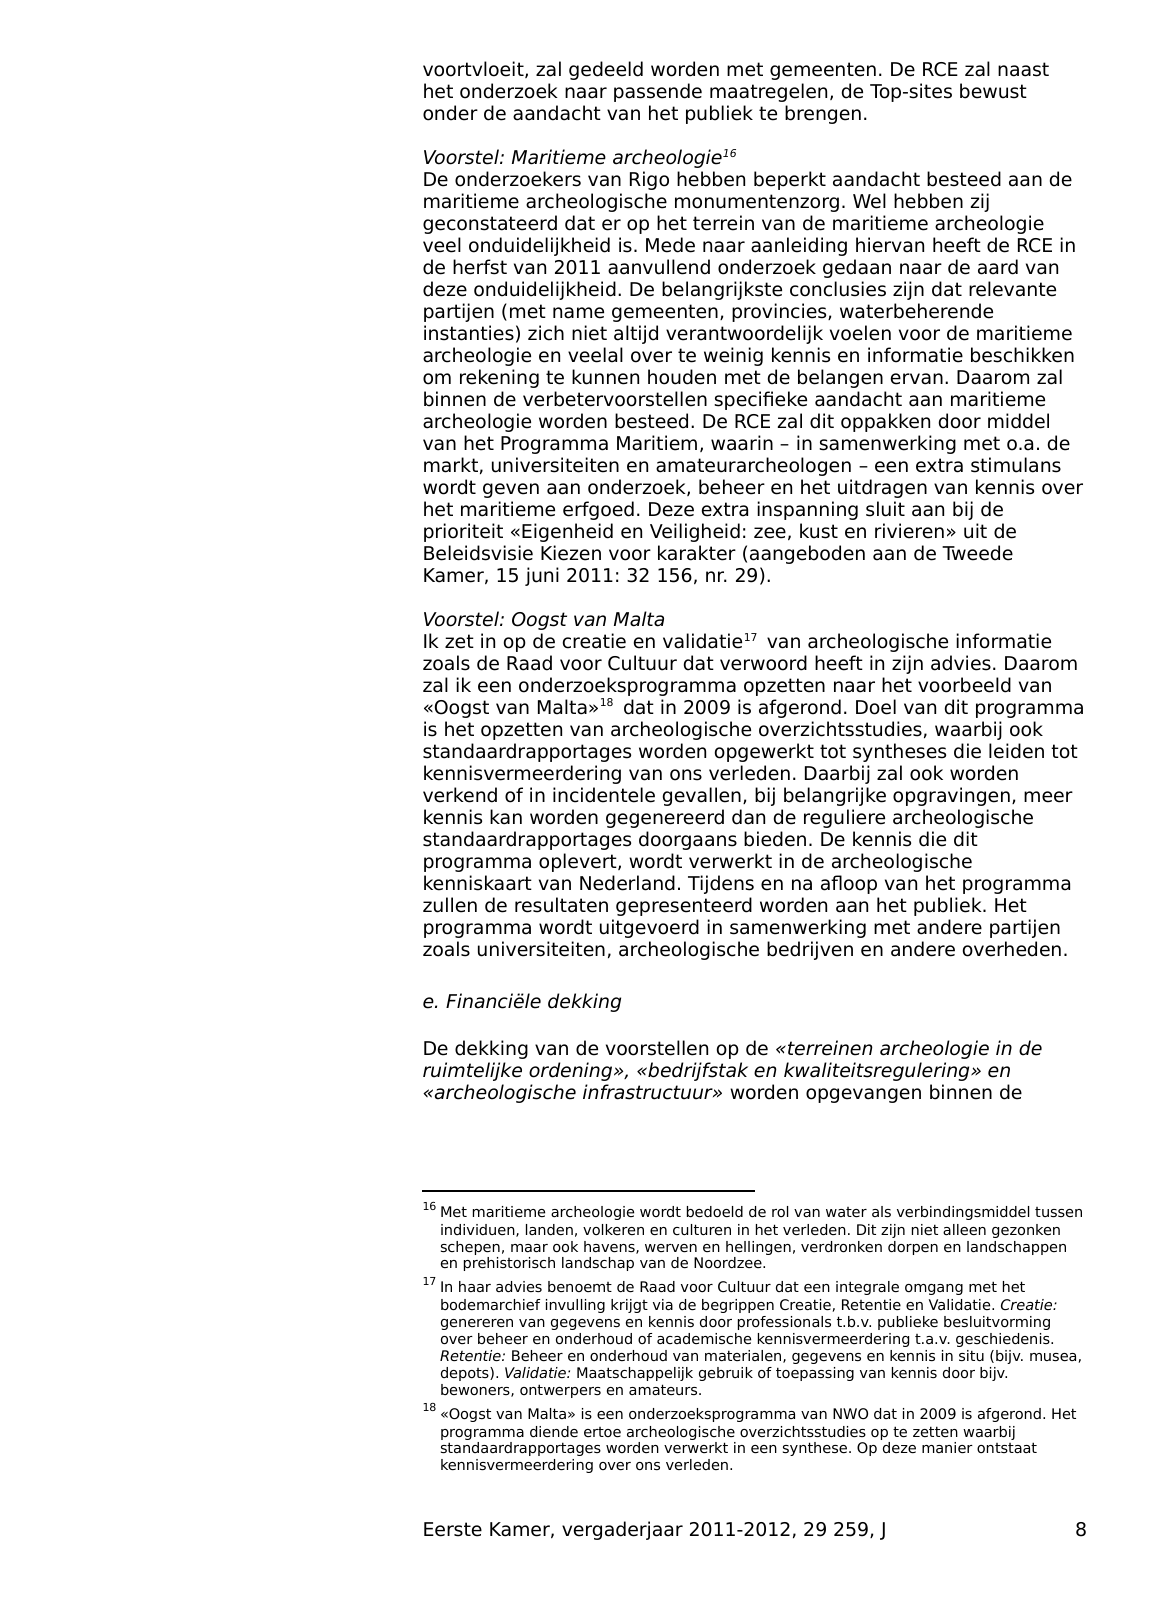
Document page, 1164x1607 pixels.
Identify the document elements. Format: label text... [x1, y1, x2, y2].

subtitle e. Financiële dekking [422, 991, 1087, 1013]
text «Oogst van Malta» is een onderzoeksprogramma van NWO dat in 2009 is afgerond. Het programma diende ertoe archeologische overzichtsstudies op te zetten waarbij standaardrapportages worden verwerkt in een synthese. Op deze manier ontstaat kennisvermeerdering over ons verleden. [422, 1402, 1087, 1474]
text De dekking van de voorstellen op de «terreinen archeologie in de ruimtelijke ordening», «bedrijfstak en kwaliteitsregulering» en «archeologische infrastructuur» worden opgevangen binnen de [422, 1038, 1087, 1103]
text De onderzoekers van Rigo hebben beperkt aandacht besteed aan de maritieme archeologische monumentenzorg. Wel hebben zij geconstateerd dat er op het terrein van de maritieme archeologie veel onduidelijkheid is. Mede naar aanleiding hiervan heeft de RCE in de herfst van 2011 aanvullend onderzoek gedaan naar de aard van deze onduidelijkheid. De belangrijkste conclusies zijn dat relevante partijen (met name gemeenten, provincies, waterbeherende instanties) zich niet altijd verantwoordelijk voelen voor de maritieme archeologie en veelal over te weinig kennis en informatie beschikken om rekening te kunnen houden met de belangen ervan. Daarom zal binnen de verbetervoorstellen specifieke aandacht aan maritieme archeologie worden besteed. De RCE zal dit oppakken door middel van het Programma Maritiem, waarin – in samenwerking met o.a. de markt, universiteiten en amateurarcheologen – een extra stimulans wordt geven aan onderzoek, beheer en het uitdragen van kennis over het maritieme erfgoed. Deze extra inspanning sluit aan bij de prioriteit «Eigenheid en Veiligheid: zee, kust en rivieren» uit de Beleidsvisie Kiezen voor karakter (aangeboden aan de Tweede Kamer, 15 juni 2011: 32 156, nr. 29). [422, 169, 1087, 587]
text In haar advies benoemt de Raad voor Cultuur dat een integrale omgang met het bodemarchief invulling krijgt via de begrippen Creatie, Retentie en Validatie. Creatie: genereren van gegevens en kennis door professionals t.b.v. publieke besluitvorming over beheer en onderhoud of academische kennisvermeerdering t.a.v. geschiedenis. Retentie: Beheer en onderhoud van materialen, gegevens en kennis in situ (bijv. musea, depots). Validatie: Maatschappelijk gebruik of toepassing van kennis door bijv. bewoners, ontwerpers en amateurs. [422, 1275, 1087, 1399]
text voortvloeit, zal gedeeld worden met gemeenten. De RCE zal naast het onderzoek naar passende maatregelen, de Top-sites bewust onder de aandacht van het publiek te brengen. [422, 59, 1087, 125]
subtitle Voorstel: Maritieme archeologie [422, 147, 1087, 169]
text Ik zet in op de creatie en validatie van archeologische informatie zoals de Raad voor Cultuur dat verwoord heeft in zijn advies. Daarom zal ik een onderzoeksprogramma opzetten naar het voorbeeld van «Oogst van Malta» dat in 2009 is afgerond. Doel van dit programma is het opzetten van archeologische overzichtsstudies, waarbij ook standaardrapportages worden opgewerkt tot syntheses die leiden tot kennisvermeerdering van ons verleden. Daarbij zal ook worden verkend of in incidentele gevallen, bij belangrijke opgravingen, meer kennis kan worden gegenereerd dan de reguliere archeologische standaardrapportages doorgaans bieden. De kennis die dit programma oplevert, wordt verwerkt in de archeologische kenniskaart van Nederland. Tijdens en na afloop van het programma zullen de resultaten gepresenteerd worden aan het publiek. Het programma wordt uitgevoerd in samenwerking met andere partijen zoals universiteiten, archeologische bedrijven en andere overheden. [422, 631, 1087, 961]
text Met maritieme archeologie wordt bedoeld de rol van water als verbindingsmiddel tussen individuen, landen, volkeren en culturen in het verleden. Dit zijn niet alleen gezonken schepen, maar ook havens, werven en hellingen, verdronken dorpen en landschappen en prehistorisch landschap van de Noordzee. [422, 1200, 1087, 1272]
subtitle Voorstel: Oogst van Malta [422, 609, 1087, 631]
